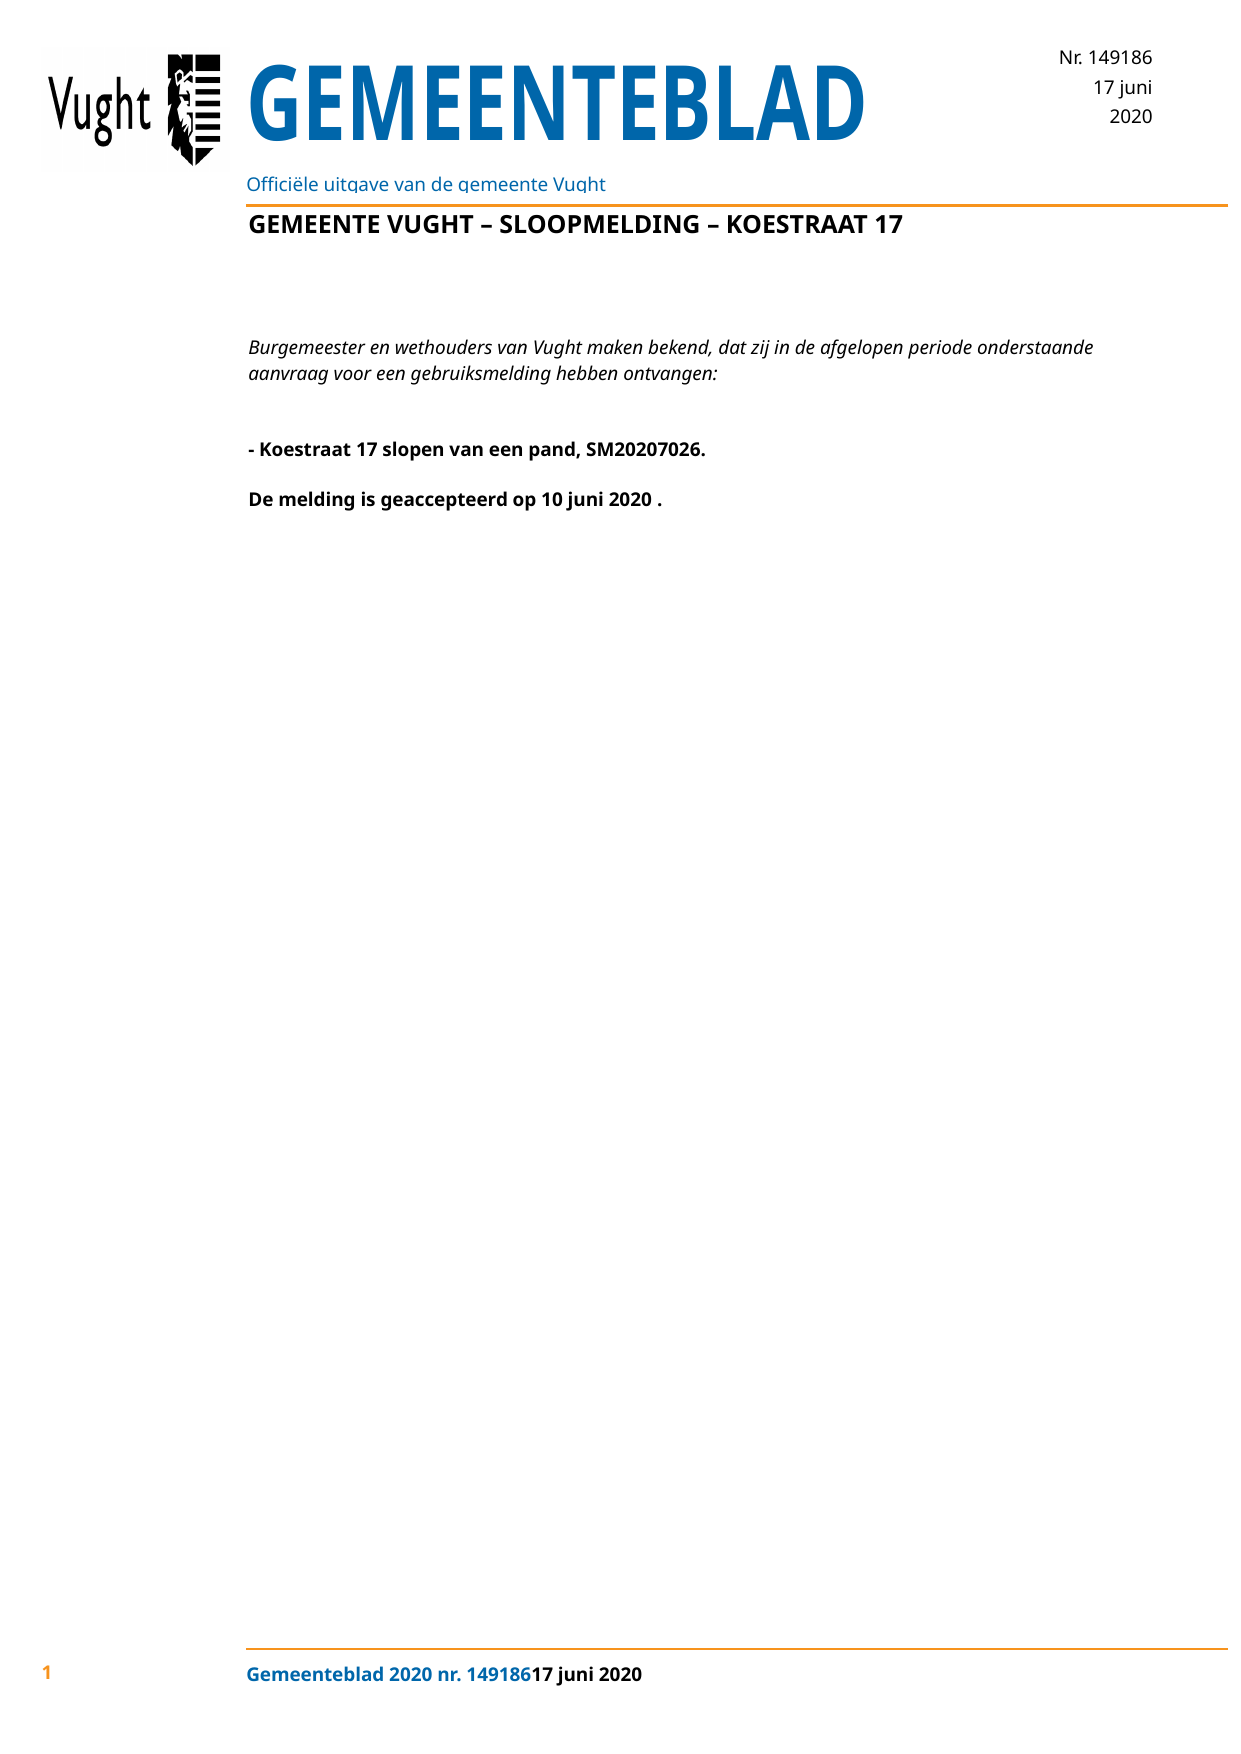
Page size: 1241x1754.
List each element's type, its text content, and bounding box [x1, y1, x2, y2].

text GEMEENTE VUGHT – SLOOPMELDING – KOESTRAAT 17 [248, 207, 1152, 241]
text - Koestraat 17 slopen van een pand, SM20207026. [248, 436, 1152, 462]
text De melding is geaccepteerd op 10 juni 2020 . [248, 487, 1152, 512]
picture [41, 47, 231, 172]
text Burgemeester en wethouders van Vught maken bekend, dat zij in de afgelopen periode onderstaande aanvraag voor een gebruiksmelding hebben ontvangen: [248, 334, 1152, 386]
